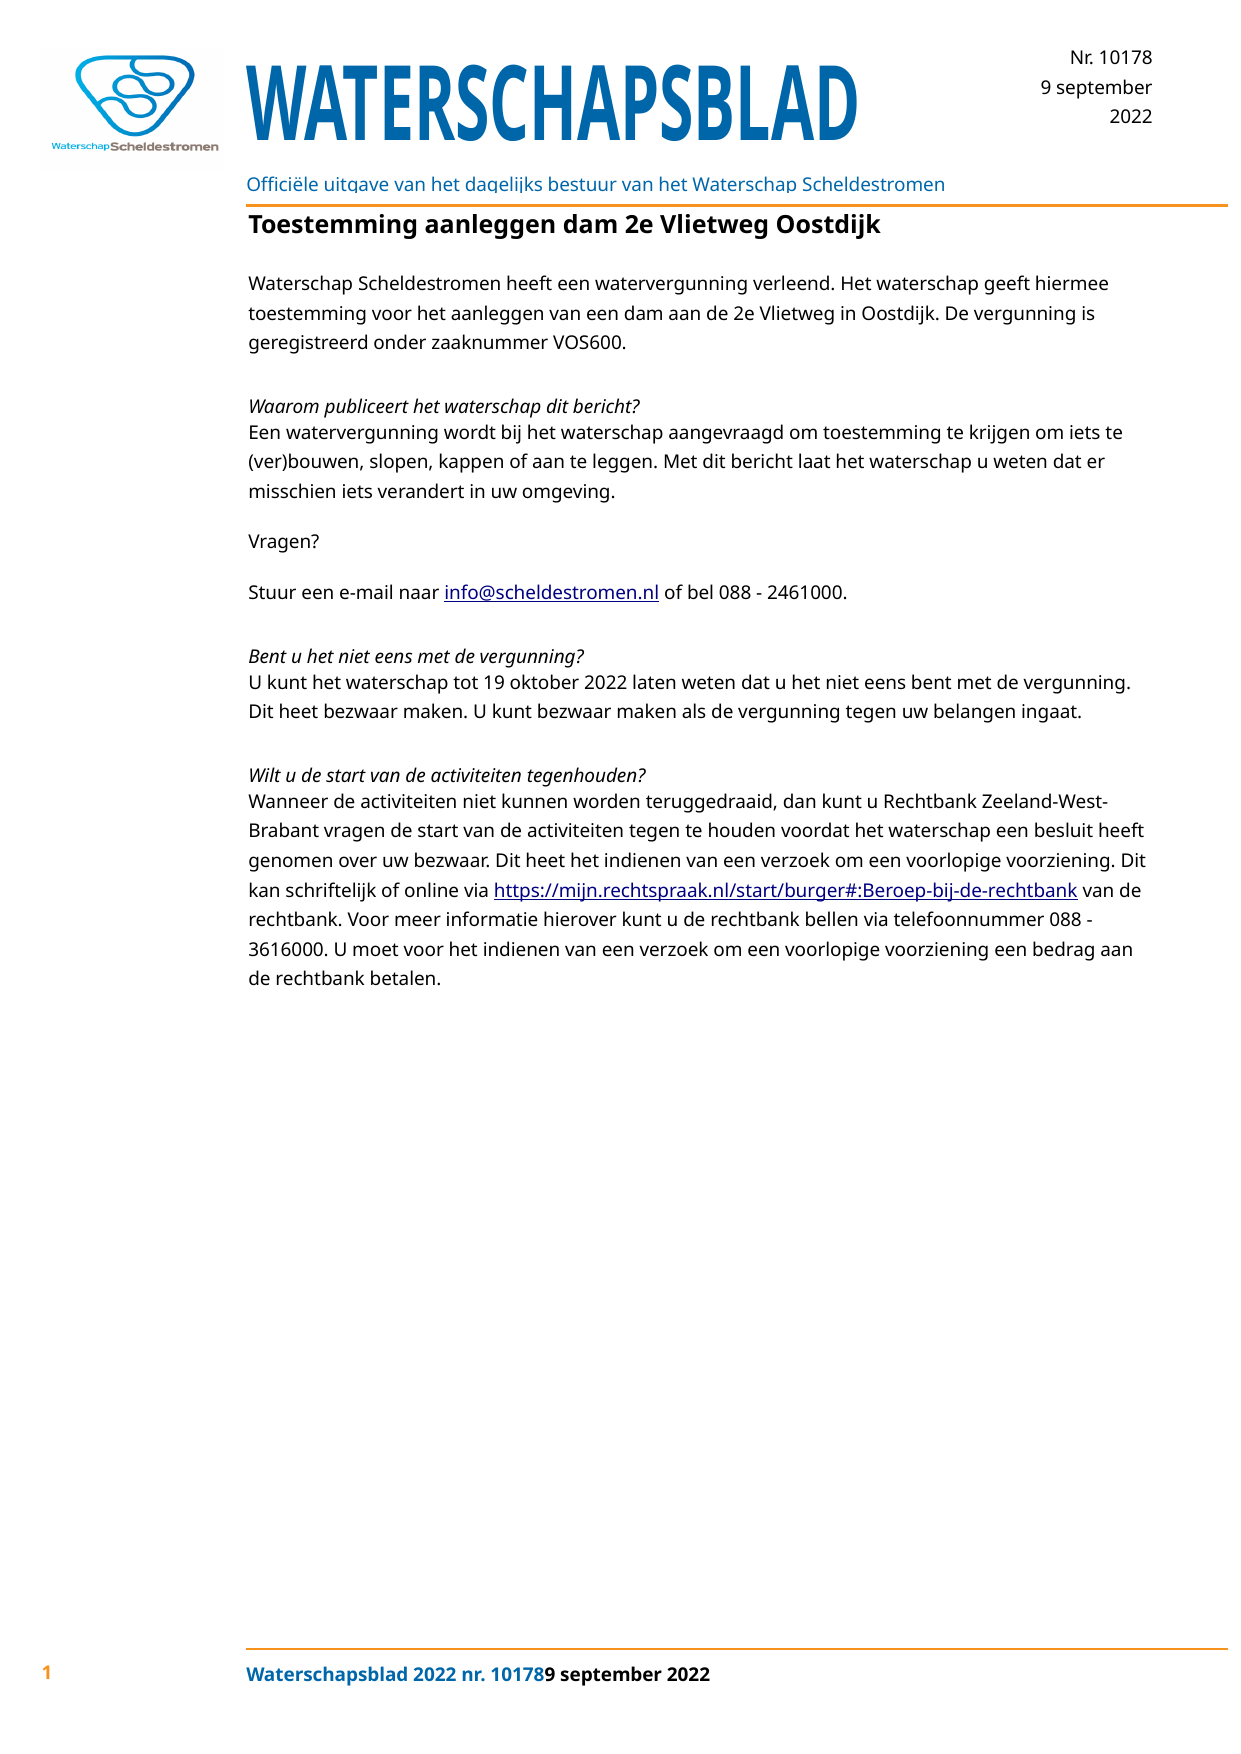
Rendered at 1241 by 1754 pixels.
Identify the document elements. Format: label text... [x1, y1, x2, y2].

text Bent u het niet eens met de vergunning? [248, 643, 1152, 669]
text Wanneer de activiteiten niet kunnen worden teruggedraaid, dan kunt u Rechtbank Zeeland-West-Brabant vragen de start van de activiteiten tegen te houden voordat het waterschap een besluit heeft genomen over uw bezwaar. Dit heet het indienen van een verzoek om een voorlopige voorziening. Dit kan schriftelijk of online via https://mijn.rechtspraak.nl/start/burger#:Beroep-bij-de-rechtbank van de rechtbank. Voor meer informatie hierover kunt u de rechtbank bellen via telefoonnummer 088 - 3616000. U moet voor het indienen van een verzoek om een voorlopige voorziening een bedrag aan de rechtbank betalen. [248, 788, 1152, 991]
text Vragen? [248, 529, 1152, 554]
text U kunt het waterschap tot 19 oktober 2022 laten weten dat u het niet eens bent met de vergunning. Dit heet bezwaar maken. U kunt bezwaar maken als de vergunning tegen uw belangen ingaat. [248, 669, 1152, 724]
text Wilt u de start van de activiteiten tegenhouden? [248, 762, 1152, 788]
text Een watervergunning wordt bij het waterschap aangevraagd om toestemming te krijgen om iets te (ver)bouwen, slopen, kappen of aan te leggen. Met dit bericht laat het waterschap u weten dat er misschien iets verandert in uw omgeving. [248, 419, 1152, 504]
picture [41, 47, 231, 172]
text Stuur een e-mail naar info@scheldestromen.nl of bel 088 - 2461000. [248, 579, 1152, 605]
text Waterschap Scheldestromen heeft een watervergunning verleend. Het waterschap geeft hiermee toestemming voor het aanleggen van een dam aan de 2e Vlietweg in Oostdijk. De vergunning is geregistreerd onder zaaknummer VOS600. [248, 270, 1152, 355]
text Toestemming aanleggen dam 2e Vlietweg Oostdijk [248, 207, 1152, 241]
text Waarom publiceert het waterschap dit bericht? [248, 393, 1152, 419]
